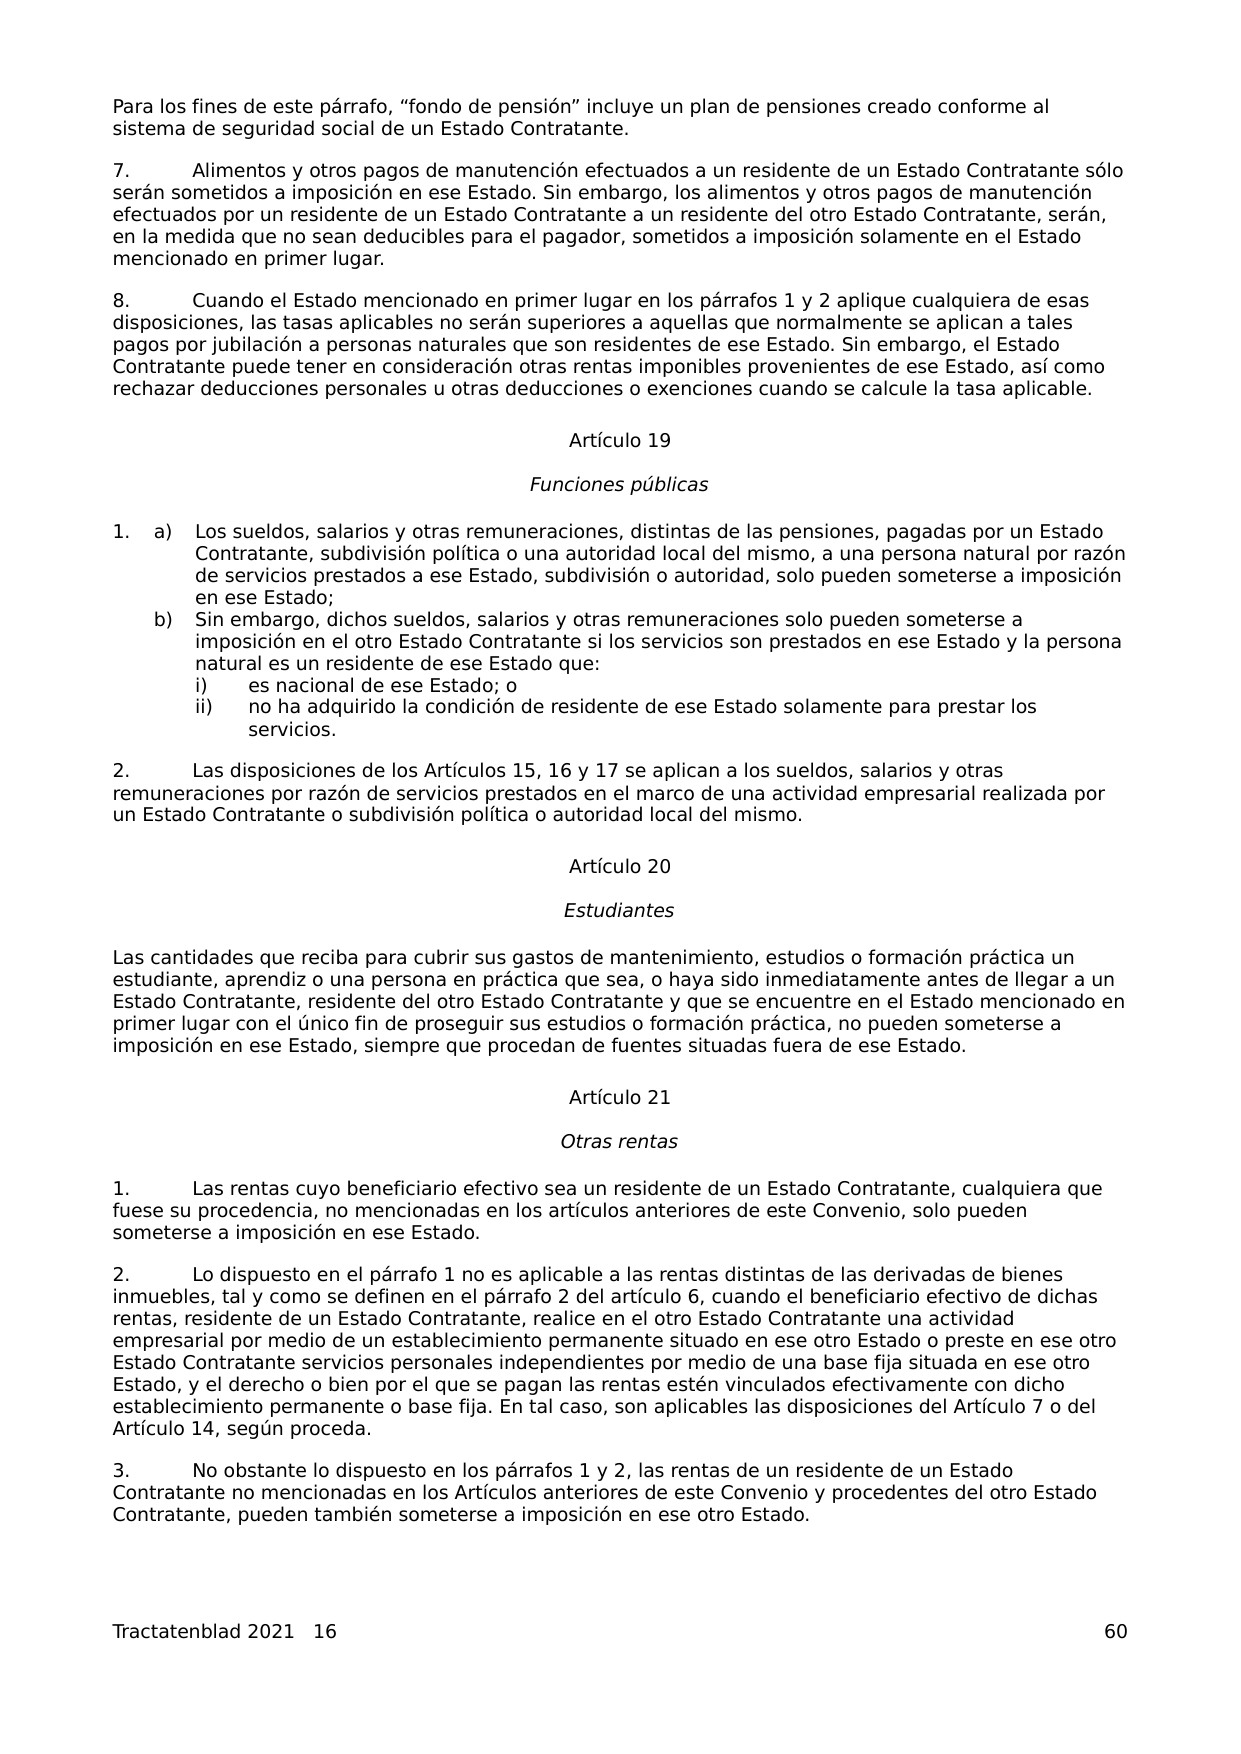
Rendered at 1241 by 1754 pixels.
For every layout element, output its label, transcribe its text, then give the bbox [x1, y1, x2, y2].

subtitle Artículo 19 Funciones públicas [112, 430, 1128, 496]
text 7. Alimentos y otros pagos de manutención efectuados a un residente de un Estado Contratante sólo serán sometidos a imposición en ese Estado. Sin embargo, los alimentos y otros pagos de manutención efectuados por un residente de un Estado Contratante a un residente del otro Estado Contratante, serán, en la medida que no sean deducibles para el pagador, sometidos a imposición solamente en el Estado mencionado en primer lugar. [112, 160, 1128, 270]
subtitle Artículo 20 Estudiantes [112, 856, 1128, 922]
text Para los fines de este párrafo, “fondo de pensión” incluye un plan de pensiones creado conforme al sistema de seguridad social de un Estado Contratante. [112, 96, 1128, 140]
text 2. Las disposiciones de los Artículos 15, 16 y 17 se aplican a los sueldos, salarios y otras remuneraciones por razón de servicios prestados en el marco de una actividad empresarial realizada por un Estado Contratante o subdivisión política o autoridad local del mismo. [112, 760, 1128, 826]
text 1. a) Los sueldos, salarios y otras remuneraciones, distintas de las pensiones, pagadas por un Estado Contratante, subdivisión política o una autoridad local del mismo, a una persona natural por razón de servicios prestados a ese Estado, subdivisión o autoridad, solo pueden someterse a imposición en ese Estado; [112, 521, 1128, 608]
text Las cantidades que reciba para cubrir sus gastos de mantenimiento, estudios o formación práctica un estudiante, aprendiz o una persona en práctica que sea, o haya sido inmediatamente antes de llegar a un Estado Contratante, residente del otro Estado Contratante y que se encuentre en el Estado mencionado en primer lugar con el único fin de proseguir sus estudios o formación práctica, no pueden someterse a imposición en ese Estado, siempre que procedan de fuentes situadas fuera de ese Estado. [112, 947, 1128, 1057]
text 3. No obstante lo dispuesto en los párrafos 1 y 2, las rentas de un residente de un Estado Contratante no mencionadas en los Artículos anteriores de este Convenio y procedentes del otro Estado Contratante, pueden también someterse a imposición en ese otro Estado. [112, 1460, 1128, 1526]
text 2. Lo dispuesto en el párrafo 1 no es aplicable a las rentas distintas de las derivadas de bienes inmuebles, tal y como se definen en el párrafo 2 del artículo 6, cuando el beneficiario efectivo de dichas rentas, residente de un Estado Contratante, realice en el otro Estado Contratante una actividad empresarial por medio de un establecimiento permanente situado en ese otro Estado o preste en ese otro Estado Contratante servicios personales independientes por medio de una base fija situada en ese otro Estado, y el derecho o bien por el que se pagan las rentas estén vinculados efectivamente con dicho establecimiento permanente o base fija. En tal caso, son aplicables las disposiciones del Artículo 7 o del Artículo 14, según proceda. [112, 1264, 1128, 1440]
text i) es nacional de ese Estado; o [195, 674, 1128, 696]
text ii) no ha adquirido la condición de residente de ese Estado solamente para prestar los servicios. [195, 696, 1128, 740]
text 1. Las rentas cuyo beneficiario efectivo sea un residente de un Estado Contratante, cualquiera que fuese su procedencia, no mencionadas en los artículos anteriores de este Convenio, solo pueden someterse a imposición en ese Estado. [112, 1178, 1128, 1244]
subtitle Artículo 21 Otras rentas [112, 1087, 1128, 1153]
text 8. Cuando el Estado mencionado en primer lugar en los párrafos 1 y 2 aplique cualquiera de esas disposiciones, las tasas aplicables no serán superiores a aquellas que normalmente se aplican a tales pagos por jubilación a personas naturales que son residentes de ese Estado. Sin embargo, el Estado Contratante puede tener en consideración otras rentas imponibles provenientes de ese Estado, así como rechazar deducciones personales u otras deducciones o exenciones cuando se calcule la tasa aplicable. [112, 290, 1128, 400]
text b) Sin embargo, dichos sueldos, salarios y otras remuneraciones solo pueden someterse a imposición en el otro Estado Contratante si los servicios son prestados en ese Estado y la persona natural es un residente de ese Estado que: [153, 608, 1128, 674]
